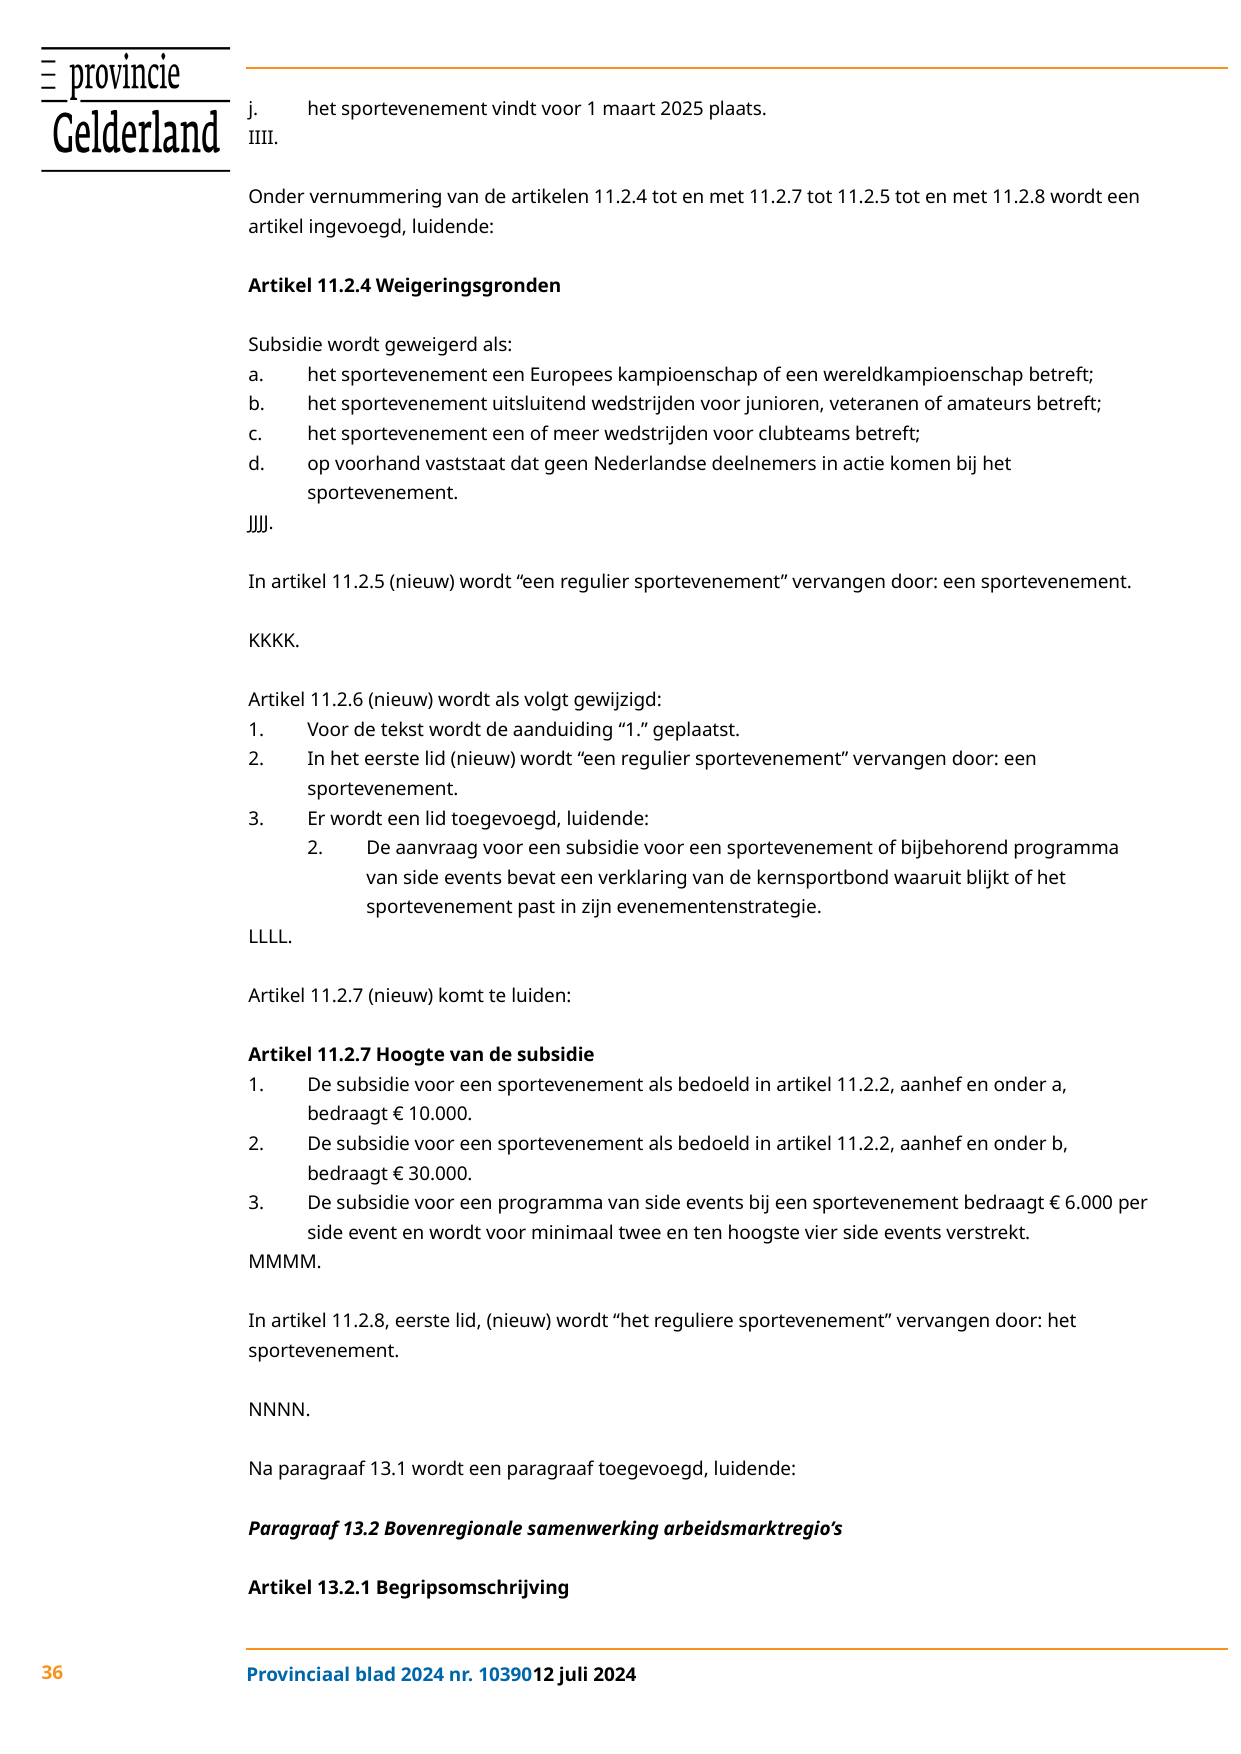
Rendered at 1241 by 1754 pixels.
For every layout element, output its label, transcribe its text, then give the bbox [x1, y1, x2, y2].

text NNNN. [248, 1396, 1152, 1422]
list De subsidie voor een programma van side events bij een sportevenement bedraagt € 6.000 per side event en wordt voor minimaal twee en ten hoogste vier side events verstrekt. [248, 1189, 1152, 1245]
list In het eerste lid (nieuw) wordt “een regulier sportevenement” vervangen door: een sportevenement. [248, 746, 1152, 801]
text In artikel 11.2.5 (nieuw) wordt “een regulier sportevenement” vervangen door: een sportevenement. [248, 568, 1152, 594]
text LLLL. [248, 923, 1152, 949]
text MMMM. [248, 1248, 1152, 1274]
text Paragraaf 13.2 Bovenregionale samenwerking arbeidsmarktregio’s [248, 1515, 1152, 1541]
text Subsidie wordt geweigerd als: [248, 331, 1152, 357]
list Er wordt een lid toegevoegd, luidende: [248, 805, 1152, 831]
list het sportevenement vindt voor 1 maart 2025 plaats. [248, 95, 1152, 121]
text JJJJ. [248, 509, 1152, 535]
text Artikel 11.2.4 Weigeringsgronden [248, 272, 1152, 298]
list het sportevenement een of meer wedstrijden voor clubteams betreft; [248, 420, 1152, 446]
text Na paragraaf 13.1 wordt een paragraaf toegevoegd, luidende: [248, 1456, 1152, 1481]
text Artikel 11.2.7 (nieuw) komt te luiden: [248, 982, 1152, 1008]
picture [41, 47, 231, 172]
list De subsidie voor een sportevenement als bedoeld in artikel 11.2.2, aanhef en onder b, bedraagt € 30.000. [248, 1130, 1152, 1186]
list Voor de tekst wordt de aanduiding “1.” geplaatst. [248, 716, 1152, 742]
text In artikel 11.2.8, eerste lid, (nieuw) wordt “het reguliere sportevenement” vervangen door: het sportevenement. [248, 1308, 1152, 1363]
text Artikel 13.2.1 Begripsomschrijving [248, 1574, 1152, 1600]
text KKKK. [248, 627, 1152, 653]
text IIII. [248, 124, 1152, 150]
text Artikel 11.2.7 Hoogte van de subsidie [248, 1041, 1152, 1067]
text Artikel 11.2.6 (nieuw) wordt als volgt gewijzigd: [248, 686, 1152, 712]
text Onder vernummering van de artikelen 11.2.4 tot en met 11.2.7 tot 11.2.5 tot en met 11.2.8 wordt een artikel ingevoegd, luidende: [248, 183, 1152, 239]
list op voorhand vaststaat dat geen Nederlandse deelnemers in actie komen bij het sportevenement. [248, 450, 1152, 505]
list De aanvraag voor een subsidie voor een sportevenement of bijbehorend programma van side events bevat een verklaring van de kernsportbond waaruit blijkt of het sportevenement past in zijn evenementenstrategie. [307, 834, 1152, 919]
list het sportevenement uitsluitend wedstrijden voor junioren, veteranen of amateurs betreft; [248, 391, 1152, 416]
list het sportevenement een Europees kampioenschap of een wereldkampioenschap betreft; [248, 361, 1152, 387]
list De subsidie voor een sportevenement als bedoeld in artikel 11.2.2, aanhef en onder a, bedraagt € 10.000. [248, 1071, 1152, 1126]
